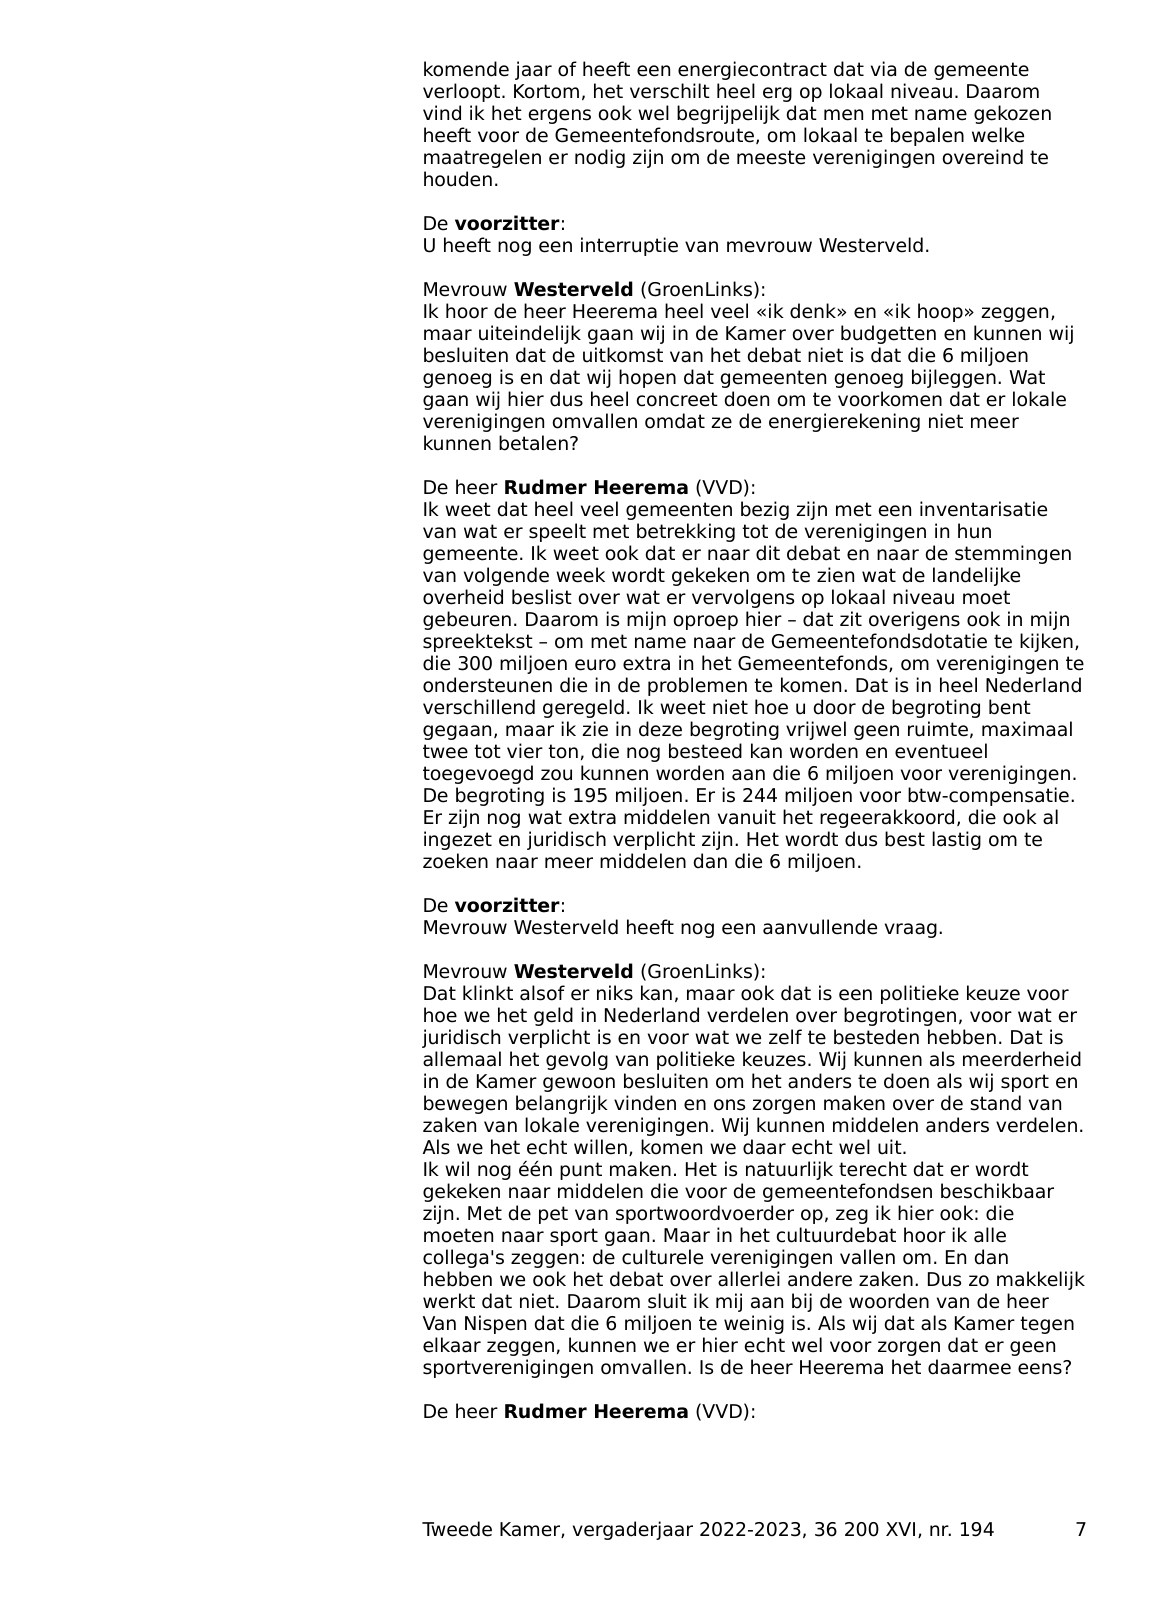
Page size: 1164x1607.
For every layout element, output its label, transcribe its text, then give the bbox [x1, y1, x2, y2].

text Mevrouw Westerveld (GroenLinks): [422, 961, 1087, 983]
text komende jaar of heeft een energiecontract dat via de gemeente verloopt. Kortom, het verschilt heel erg op lokaal niveau. Daarom vind ik het ergens ook wel begrijpelijk dat men met name gekozen heeft voor de Gemeentefondsroute, om lokaal te bepalen welke maatregelen er nodig zijn om de meeste verenigingen overeind te houden. [422, 59, 1087, 191]
text De heer Rudmer Heerema (VVD): [422, 1401, 1087, 1423]
text Mevrouw Westerveld (GroenLinks): [422, 279, 1087, 301]
text De heer Rudmer Heerema (VVD): [422, 477, 1087, 499]
text De voorzitter: [422, 895, 1087, 917]
text De voorzitter: [422, 213, 1087, 235]
text Dat klinkt alsof er niks kan, maar ook dat is een politieke keuze voor hoe we het geld in Nederland verdelen over begrotingen, voor wat er juridisch verplicht is en voor wat we zelf te besteden hebben. Dat is allemaal het gevolg van politieke keuzes. Wij kunnen als meerderheid in de Kamer gewoon besluiten om het anders te doen als wij sport en bewegen belangrijk vinden en ons zorgen maken over de stand van zaken van lokale verenigingen. Wij kunnen middelen anders verdelen. Als we het echt willen, komen we daar echt wel uit. [422, 983, 1087, 1159]
text Ik wil nog één punt maken. Het is natuurlijk terecht dat er wordt gekeken naar middelen die voor de gemeentefondsen beschikbaar zijn. Met de pet van sportwoordvoerder op, zeg ik hier ook: die moeten naar sport gaan. Maar in het cultuurdebat hoor ik alle collega's zeggen: de culturele verenigingen vallen om. En dan hebben we ook het debat over allerlei andere zaken. Dus zo makkelijk werkt dat niet. Daarom sluit ik mij aan bij de woorden van de heer Van Nispen dat die 6 miljoen te weinig is. Als wij dat als Kamer tegen elkaar zeggen, kunnen we er hier echt wel voor zorgen dat er geen sportverenigingen omvallen. Is de heer Heerema het daarmee eens? [422, 1159, 1087, 1379]
text U heeft nog een interruptie van mevrouw Westerveld. [422, 235, 1087, 257]
text Ik hoor de heer Heerema heel veel «ik denk» en «ik hoop» zeggen, maar uiteindelijk gaan wij in de Kamer over budgetten en kunnen wij besluiten dat de uitkomst van het debat niet is dat die 6 miljoen genoeg is en dat wij hopen dat gemeenten genoeg bijleggen. Wat gaan wij hier dus heel concreet doen om te voorkomen dat er lokale verenigingen omvallen omdat ze de energierekening niet meer kunnen betalen? [422, 301, 1087, 455]
text Ik weet dat heel veel gemeenten bezig zijn met een inventarisatie van wat er speelt met betrekking tot de verenigingen in hun gemeente. Ik weet ook dat er naar dit debat en naar de stemmingen van volgende week wordt gekeken om te zien wat de landelijke overheid beslist over wat er vervolgens op lokaal niveau moet gebeuren. Daarom is mijn oproep hier – dat zit overigens ook in mijn spreektekst – om met name naar de Gemeentefondsdotatie te kijken, die 300 miljoen euro extra in het Gemeentefonds, om verenigingen te ondersteunen die in de problemen te komen. Dat is in heel Nederland verschillend geregeld. Ik weet niet hoe u door de begroting bent gegaan, maar ik zie in deze begroting vrijwel geen ruimte, maximaal twee tot vier ton, die nog besteed kan worden en eventueel toegevoegd zou kunnen worden aan die 6 miljoen voor verenigingen. De begroting is 195 miljoen. Er is 244 miljoen voor btw-compensatie. Er zijn nog wat extra middelen vanuit het regeerakkoord, die ook al ingezet en juridisch verplicht zijn. Het wordt dus best lastig om te zoeken naar meer middelen dan die 6 miljoen. [422, 499, 1087, 873]
text Mevrouw Westerveld heeft nog een aanvullende vraag. [422, 917, 1087, 939]
